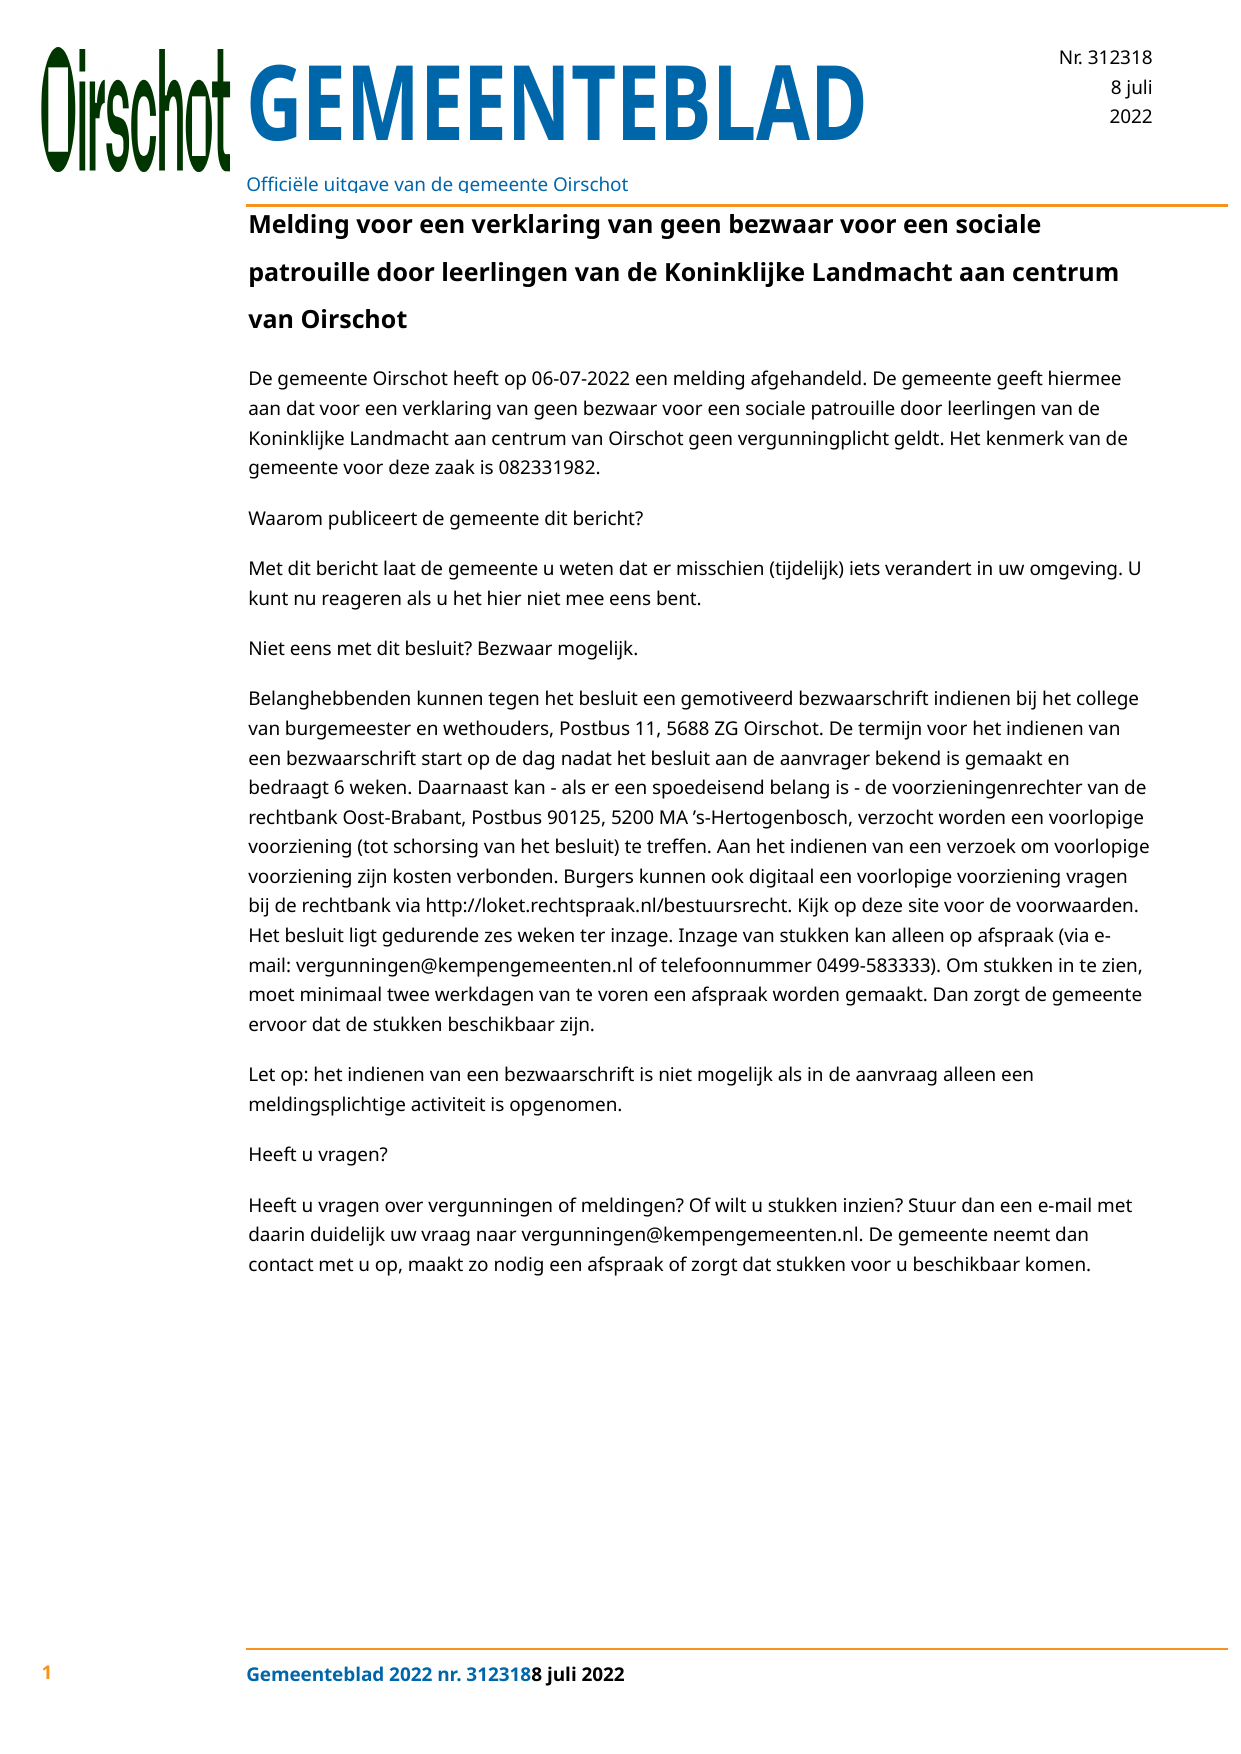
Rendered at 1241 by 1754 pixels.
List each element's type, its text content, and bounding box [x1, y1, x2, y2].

text De gemeente Oirschot heeft op 06-07-2022 een melding afgehandeld. De gemeente geeft hiermee aan dat voor een verklaring van geen bezwaar voor een sociale patrouille door leerlingen van de Koninklijke Landmacht aan centrum van Oirschot geen vergunningplicht geldt. Het kenmerk van de gemeente voor deze zaak is 082331982. [248, 366, 1152, 480]
text Heeft u vragen? [248, 1141, 1152, 1167]
picture [41, 47, 231, 172]
text Belanghebbenden kunnen tegen het besluit een gemotiveerd bezwaarschrift indienen bij het college van burgemeester en wethouders, Postbus 11, 5688 ZG Oirschot. De termijn voor het indienen van een bezwaarschrift start op de dag nadat het besluit aan de aanvrager bekend is gemaakt en bedraagt 6 weken. Daarnaast kan - als er een spoedeisend belang is - de voorzieningenrechter van de rechtbank Oost-Brabant, Postbus 90125, 5200 MA ’s-Hertogenbosch, verzocht worden een voorlopige voorziening (tot schorsing van het besluit) te treffen. Aan het indienen van een verzoek om voorlopige voorziening zijn kosten verbonden. Burgers kunnen ook digitaal een voorlopige voorziening vragen bij de rechtbank via http://loket.rechtspraak.nl/bestuursrecht. Kijk op deze site voor de voorwaarden. Het besluit ligt gedurende zes weken ter inzage. Inzage van stukken kan alleen op afspraak (via e-mail: vergunningen@kempengemeenten.nl of telefoonnummer 0499-583333). Om stukken in te zien, moet minimaal twee werkdagen van te voren een afspraak worden gemaakt. Dan zorgt de gemeente ervoor dat de stukken beschikbaar zijn. [248, 686, 1152, 1037]
text Waarom publiceert de gemeente dit bericht? [248, 505, 1152, 530]
text Heeft u vragen over vergunningen of meldingen? Of wilt u stukken inzien? Stuur dan een e-mail met daarin duidelijk uw vraag naar vergunningen@kempengemeenten.nl. De gemeente neemt dan contact met u op, maakt zo nodig een afspraak of zorgt dat stukken voor u beschikbaar komen. [248, 1192, 1152, 1277]
text Let op: het indienen van een bezwaarschrift is niet mogelijk als in de aanvraag alleen een meldingsplichtige activiteit is opgenomen. [248, 1061, 1152, 1117]
text Melding voor een verklaring van geen bezwaar voor een sociale patrouille door leerlingen van de Koninklijke Landmacht aan centrum van Oirschot [248, 207, 1152, 336]
text Met dit bericht laat de gemeente u weten dat er misschien (tijdelijk) iets verandert in uw omgeving. U kunt nu reageren als u het hier niet mee eens bent. [248, 555, 1152, 610]
text Niet eens met dit besluit? Bezwaar mogelijk. [248, 635, 1152, 661]
